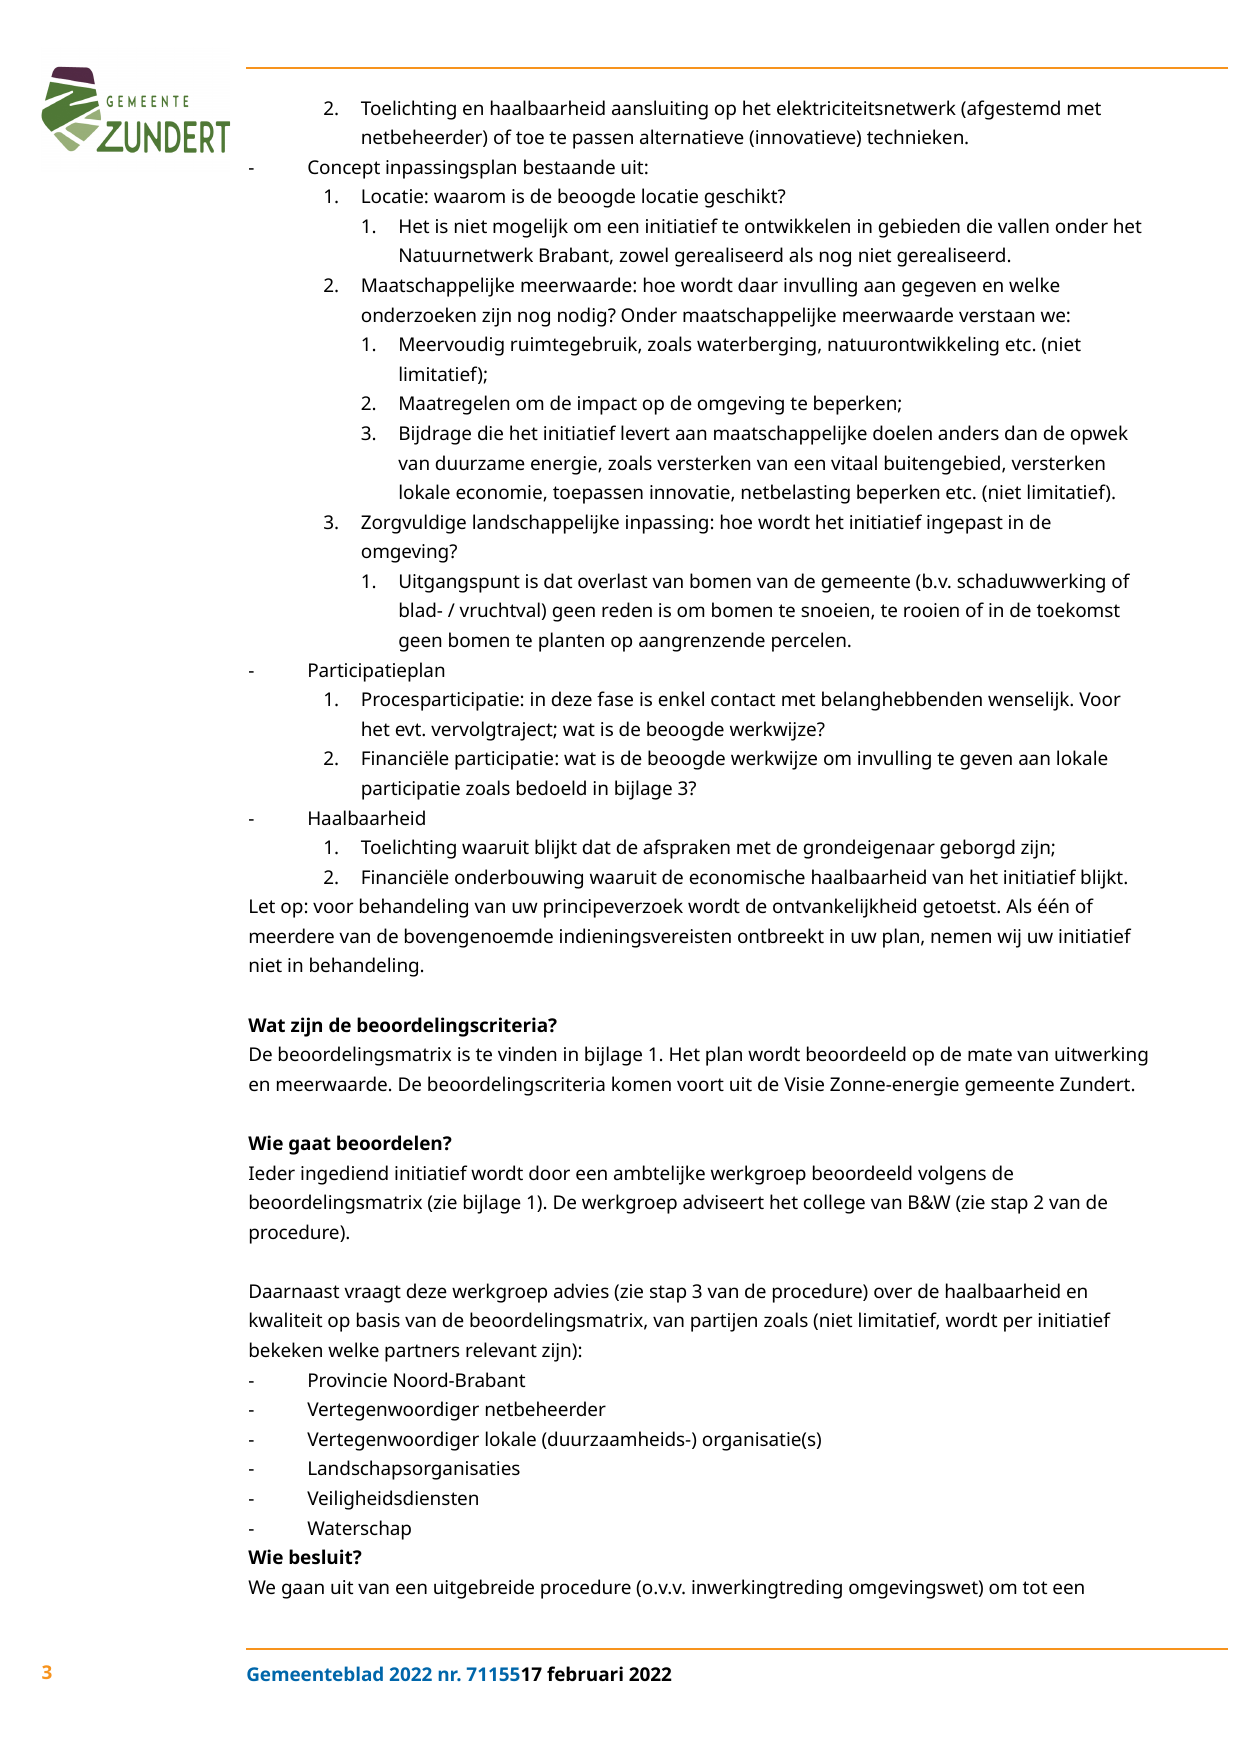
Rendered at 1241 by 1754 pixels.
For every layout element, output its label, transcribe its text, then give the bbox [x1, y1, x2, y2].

list Vertegenwoordiger lokale (duurzaamheids-) organisatie(s) [248, 1426, 1152, 1452]
list Meervoudig ruimtegebruik, zoals waterberging, natuurontwikkeling etc. (niet limitatief); [361, 331, 1152, 387]
list Vertegenwoordiger netbeheerder [248, 1396, 1152, 1422]
text Ieder ingediend initiatief wordt door een ambtelijke werkgroep beoordeeld volgens de beoordelingsmatrix (zie bijlage 1). De werkgroep adviseert het college van B&W (zie stap 2 van de procedure). [248, 1160, 1152, 1245]
picture [41, 47, 231, 172]
list Maatschappelijke meerwaarde: hoe wordt daar invulling aan gegeven en welke onderzoeken zijn nog nodig? Onder maatschappelijke meerwaarde verstaan we: [323, 272, 1152, 328]
list Maatregelen om de impact op de omgeving te beperken; [361, 391, 1152, 416]
list Zorgvuldige landschappelijke inpassing: hoe wordt het initiatief ingepast in de omgeving? [323, 509, 1152, 564]
list Procesparticipatie: in deze fase is enkel contact met belanghebbenden wenselijk. Voor het evt. vervolgtraject; wat is de beoogde werkwijze? [323, 686, 1152, 742]
list Waterschap [248, 1515, 1152, 1541]
list Locatie: waarom is de beoogde locatie geschikt? [323, 183, 1152, 209]
list Financiële onderbouwing waaruit de economische haalbaarheid van het initiatief blijkt. [323, 864, 1152, 890]
list Toelichting en haalbaarheid aansluiting op het elektriciteitsnetwerk (afgestemd met netbeheerder) of toe te passen alternatieve (innovatieve) technieken. [323, 95, 1152, 150]
text Daarnaast vraagt deze werkgroep advies (zie stap 3 van de procedure) over de haalbaarheid en kwaliteit op basis van de beoordelingsmatrix, van partijen zoals (niet limitatief, wordt per initiatief bekeken welke partners relevant zijn): [248, 1278, 1152, 1363]
list Landschapsorganisaties [248, 1456, 1152, 1481]
list Uitgangspunt is dat overlast van bomen van de gemeente (b.v. schaduwwerking of blad- / vruchtval) geen reden is om bomen te snoeien, te rooien of in de toekomst geen bomen te planten op aangrenzende percelen. [361, 568, 1152, 653]
list Toelichting waaruit blijkt dat de afspraken met de grondeigenaar geborgd zijn; [323, 834, 1152, 860]
list Concept inpassingsplan bestaande uit: [248, 154, 1152, 180]
text De beoordelingsmatrix is te vinden in bijlage 1. Het plan wordt beoordeeld op de mate van uitwerking en meerwaarde. De beoordelingscriteria komen voort uit de Visie Zonne-energie gemeente Zundert. [248, 1041, 1152, 1097]
text Wat zijn de beoordelingscriteria? [248, 1012, 1152, 1038]
text We gaan uit van een uitgebreide procedure (o.v.v. inwerkingtreding omgevingswet) om tot een [248, 1574, 1152, 1600]
list Het is niet mogelijk om een initiatief te ontwikkelen in gebieden die vallen onder het Natuurnetwerk Brabant, zowel gerealiseerd als nog niet gerealiseerd. [361, 213, 1152, 268]
list Veiligheidsdiensten [248, 1485, 1152, 1511]
list Participatieplan [248, 657, 1152, 683]
list Haalbaarheid [248, 805, 1152, 831]
list Bijdrage die het initiatief levert aan maatschappelijke doelen anders dan de opwek van duurzame energie, zoals versterken van een vitaal buitengebied, versterken lokale economie, toepassen innovatie, netbelasting beperken etc. (niet limitatief). [361, 420, 1152, 505]
text Wie gaat beoordelen? [248, 1130, 1152, 1156]
text Let op: voor behandeling van uw principeverzoek wordt de ontvankelijkheid getoetst. Als één of meerdere van de bovengenoemde indieningsvereisten ontbreekt in uw plan, nemen wij uw initiatief niet in behandeling. [248, 893, 1152, 978]
list Provincie Noord-Brabant [248, 1367, 1152, 1393]
text Wie besluit? [248, 1544, 1152, 1570]
list Financiële participatie: wat is de beoogde werkwijze om invulling te geven aan lokale participatie zoals bedoeld in bijlage 3? [323, 746, 1152, 801]
